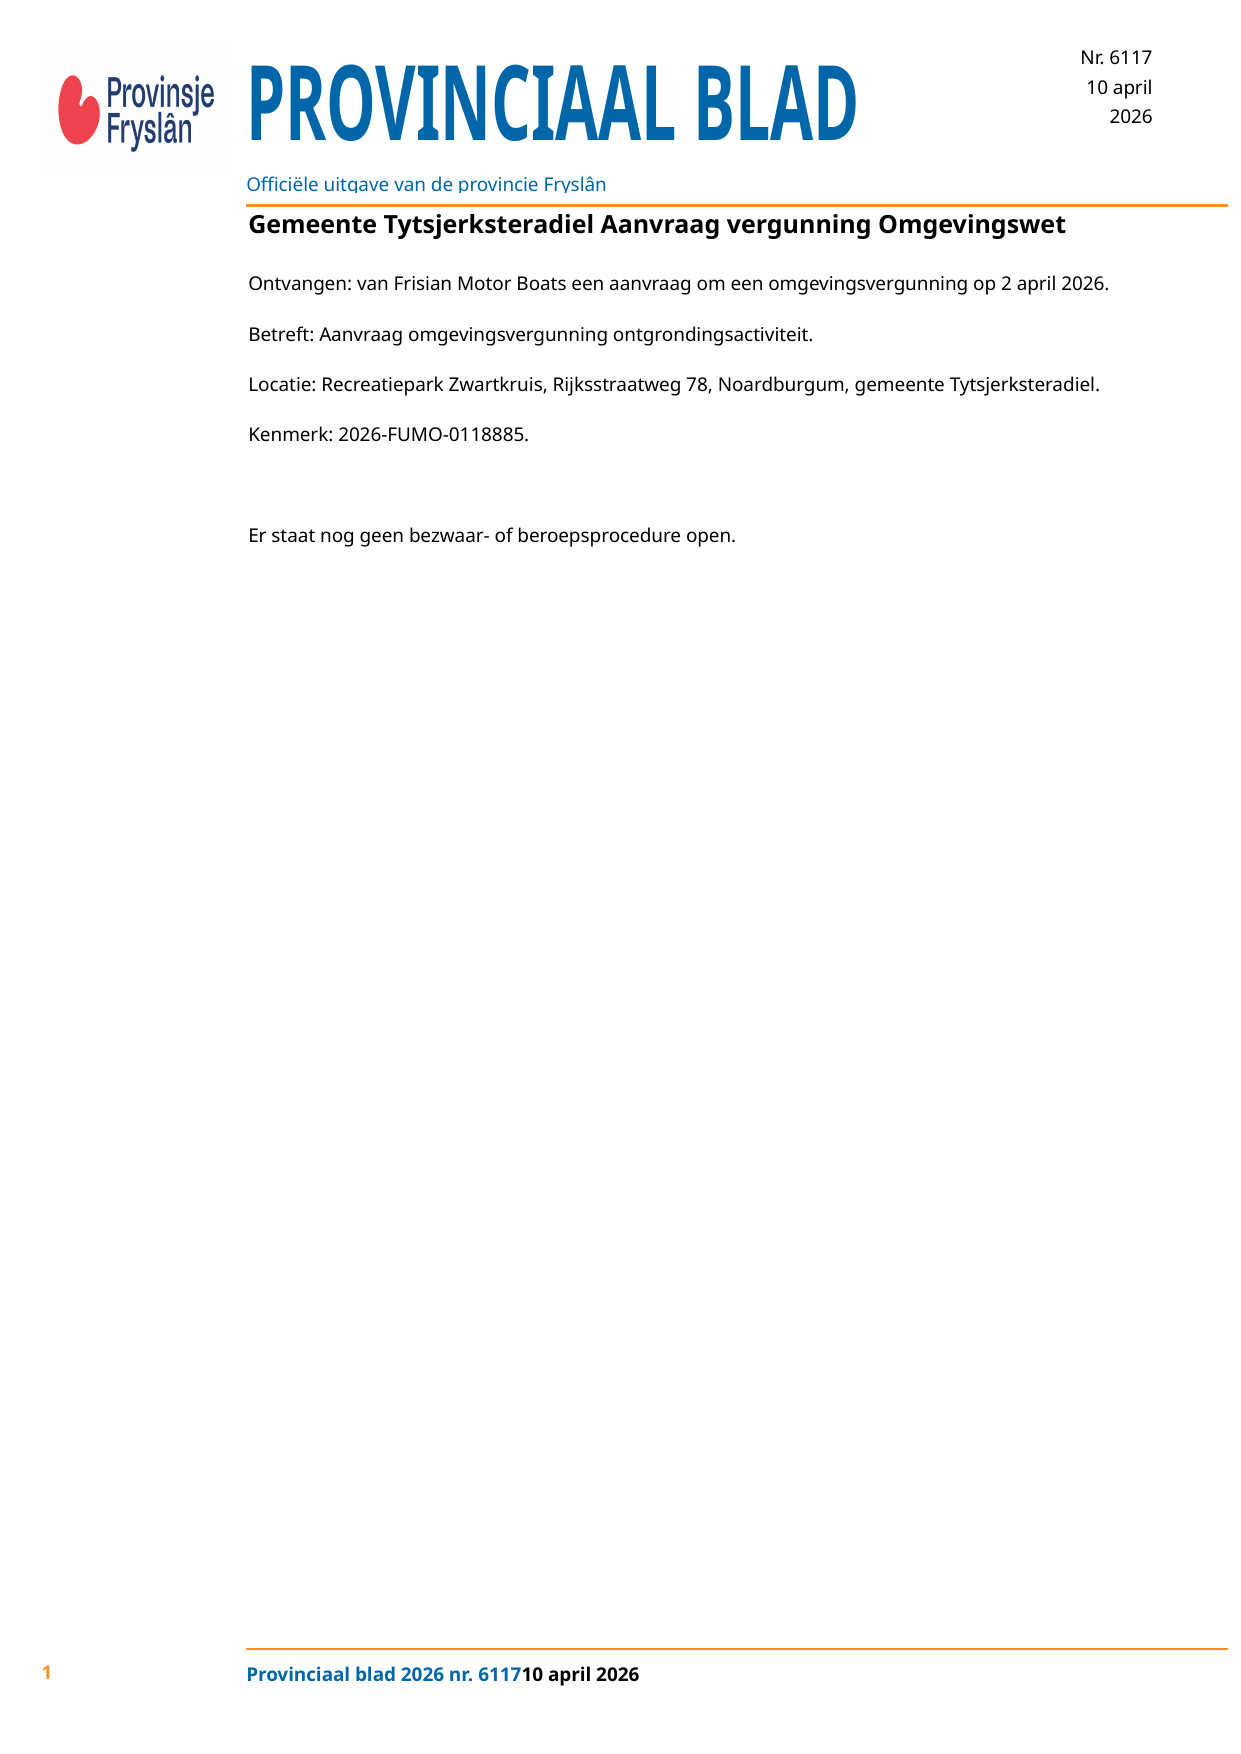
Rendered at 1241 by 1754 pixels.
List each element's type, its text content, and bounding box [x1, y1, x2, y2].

text Gemeente Tytsjerksteradiel Aanvraag vergunning Omgevingswet [248, 207, 1152, 241]
text Kenmerk: 2026-FUMO-0118885. [248, 422, 1152, 447]
text Betreft: Aanvraag omgevingsvergunning ontgrondingsactiviteit. [248, 321, 1152, 346]
text Locatie: Recreatiepark Zwartkruis, Rijksstraatweg 78, Noardburgum, gemeente Tytsjerksteradiel. [248, 371, 1152, 397]
text Ontvangen: van Frisian Motor Boats een aanvraag om een omgevingsvergunning op 2 april 2026. [248, 270, 1152, 296]
picture [41, 47, 231, 172]
text Er staat nog geen bezwaar- of beroepsprocedure open. [248, 522, 1152, 548]
